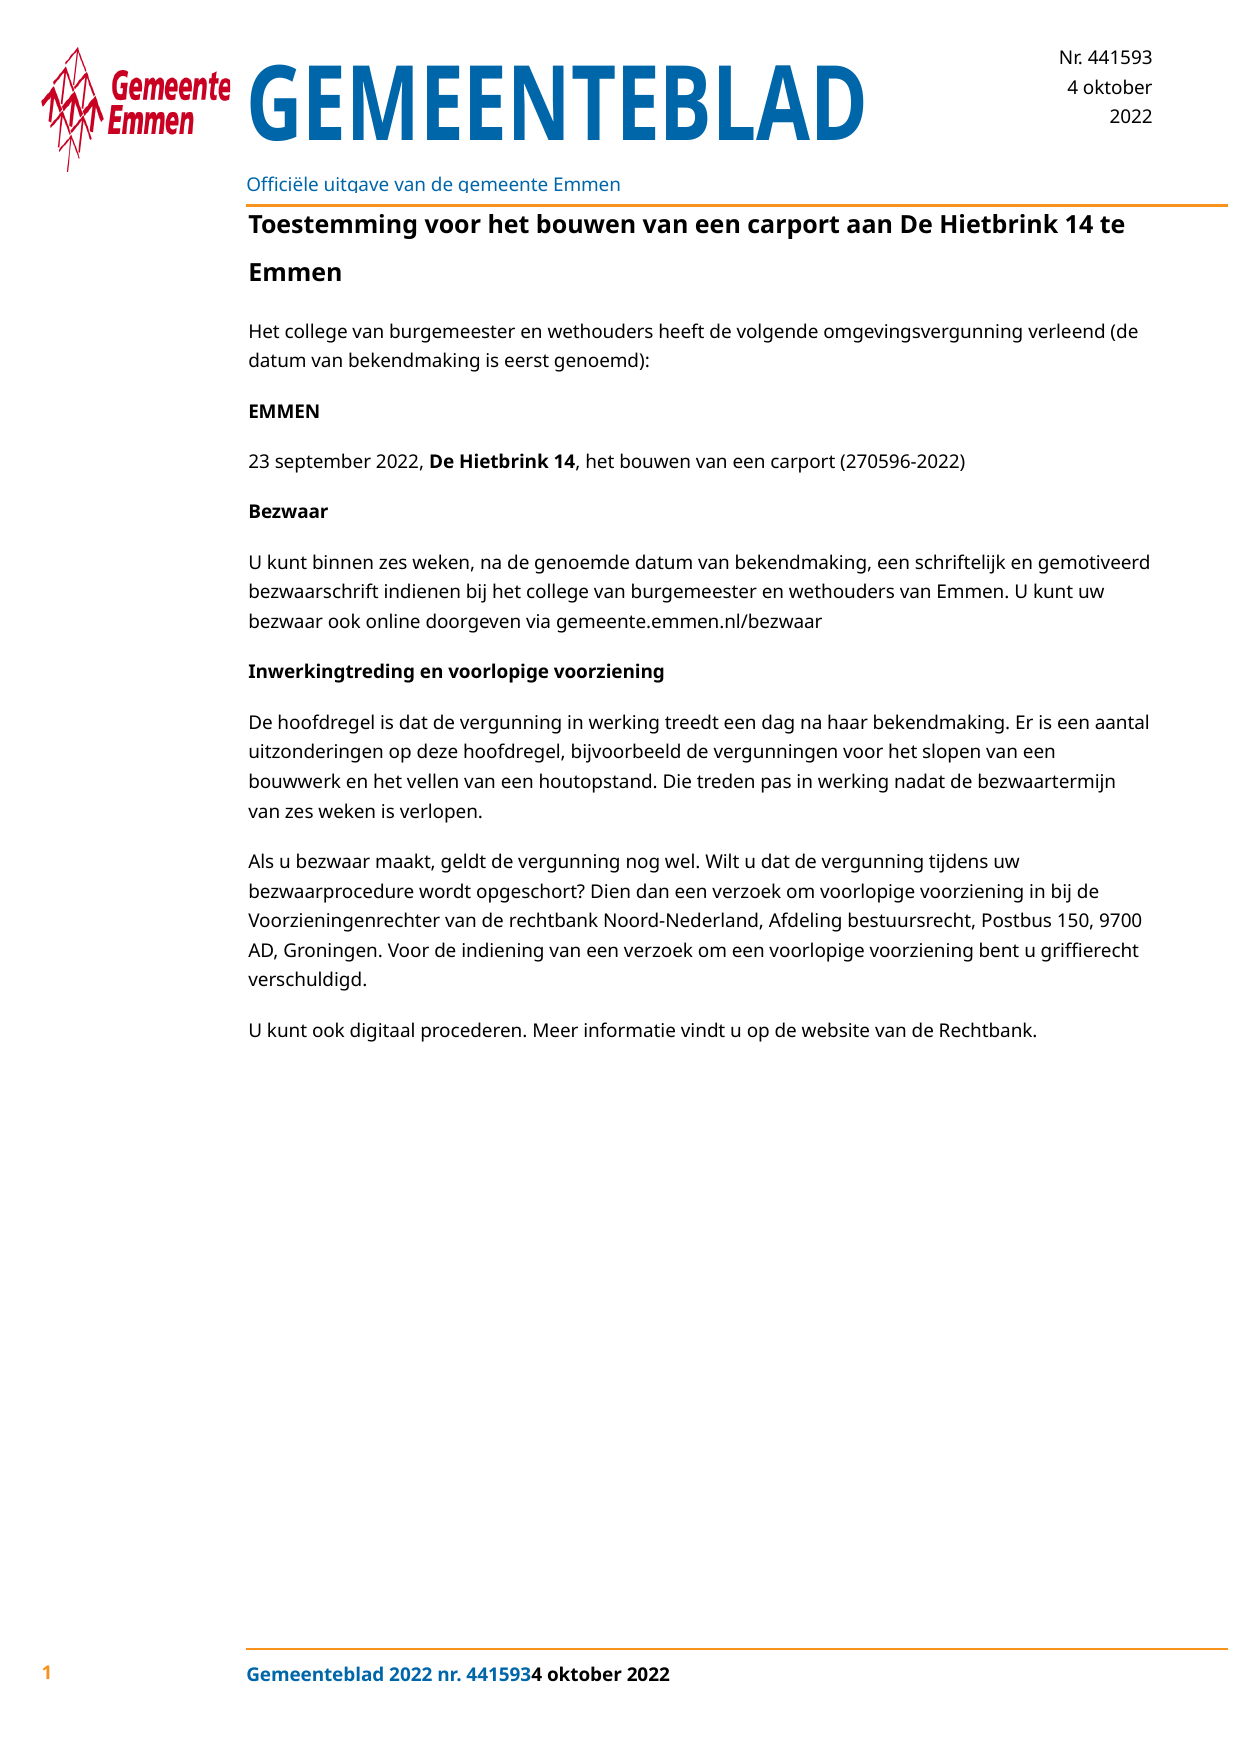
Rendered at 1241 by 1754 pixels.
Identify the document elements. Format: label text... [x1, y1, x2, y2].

text De hoofdregel is dat de vergunning in werking treedt een dag na haar bekendmaking. Er is een aantal uitzonderingen op deze hoofdregel, bijvoorbeeld de vergunningen voor het slopen van een bouwwerk en het vellen van een houtopstand. Die treden pas in werking nadat de bezwaartermijn van zes weken is verlopen. [248, 709, 1152, 824]
text U kunt binnen zes weken, na de genoemde datum van bekendmaking, een schriftelijk en gemotiveerd bezwaarschrift indienen bij het college van burgemeester en wethouders van Emmen. U kunt uw bezwaar ook online doorgeven via gemeente.emmen.nl/bezwaar [248, 549, 1152, 634]
text Als u bezwaar maakt, geldt de vergunning nog wel. Wilt u dat de vergunning tijdens uw bezwaarprocedure wordt opgeschort? Dien dan een verzoek om voorlopige voorziening in bij de Voorzieningenrechter van de rechtbank Noord-Nederland, Afdeling bestuursrecht, Postbus 150, 9700 AD, Groningen. Voor de indiening van een verzoek om een voorlopige voorziening bent u griffierecht verschuldigd. [248, 848, 1152, 992]
text Toestemming voor het bouwen van een carport aan De Hietbrink 14 te Emmen [248, 207, 1152, 288]
picture [41, 47, 231, 172]
text Bezwaar [248, 499, 1152, 524]
text EMMEN [248, 398, 1152, 424]
text Inwerkingtreding en voorlopige voorziening [248, 659, 1152, 684]
text Het college van burgemeester en wethouders heeft de volgende omgevingsvergunning verleend (de datum van bekendmaking is eerst genoemd): [248, 318, 1152, 373]
text U kunt ook digitaal procederen. Meer informatie vindt u op de website van de Rechtbank. [248, 1017, 1152, 1043]
text 23 september 2022, De Hietbrink 14, het bouwen van een carport (270596-2022) [248, 448, 1152, 474]
